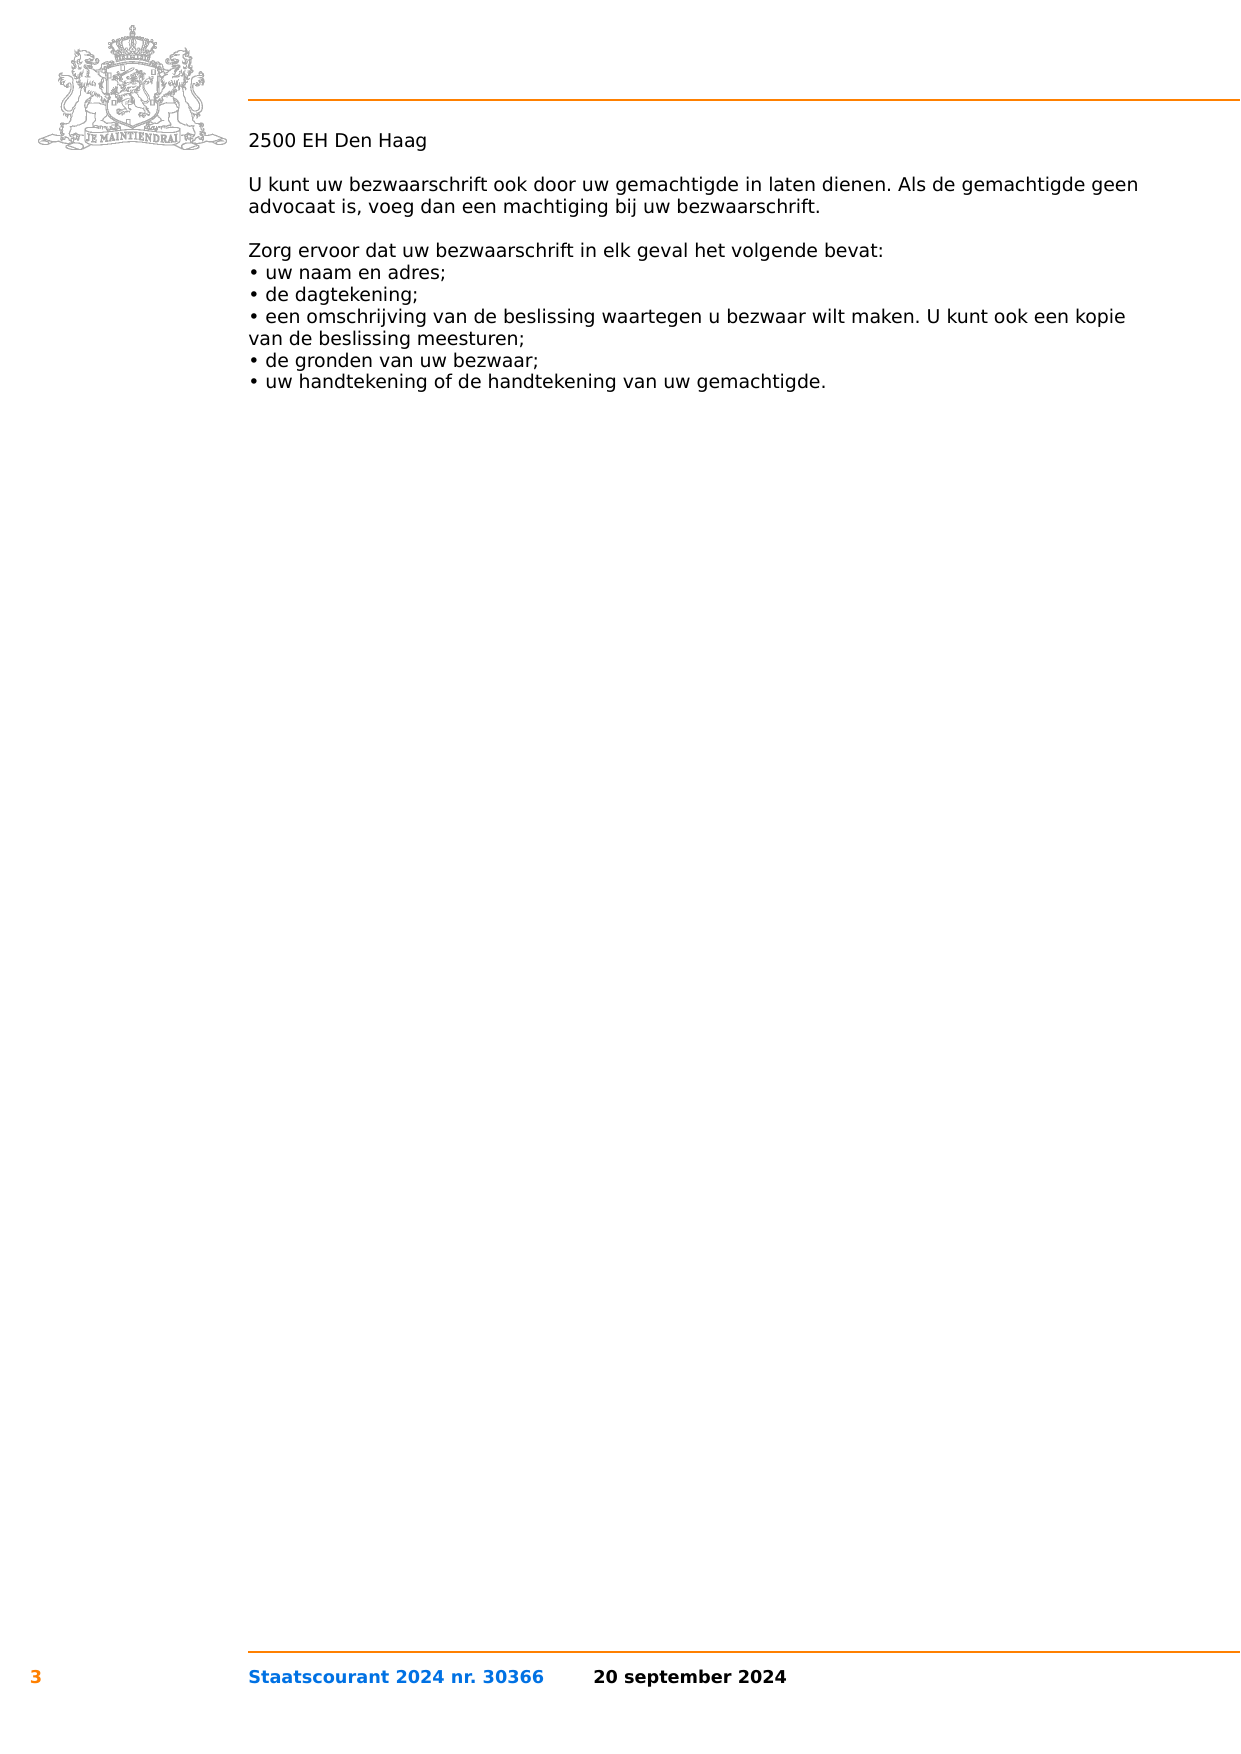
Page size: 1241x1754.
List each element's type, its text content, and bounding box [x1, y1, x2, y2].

text 2500 EH Den Haag [248, 130, 1163, 152]
text Zorg ervoor dat uw bezwaarschrift in elk geval het volgende bevat: [248, 239, 1163, 262]
text • uw naam en adres; [248, 262, 1163, 283]
text • de dagtekening; [248, 283, 1163, 306]
text U kunt uw bezwaarschrift ook door uw gemachtigde in laten dienen. Als de gemachtigde geen advocaat is, voeg dan een machtiging bij uw bezwaarschrift. [248, 174, 1163, 218]
text • een omschrijving van de beslissing waartegen u bezwaar wilt maken. U kunt ook een kopie van de beslissing meesturen; [248, 306, 1163, 349]
picture [38, 25, 227, 150]
text • uw handtekening of de handtekening van uw gemachtigde. [248, 371, 1163, 393]
text • de gronden van uw bezwaar; [248, 349, 1163, 371]
